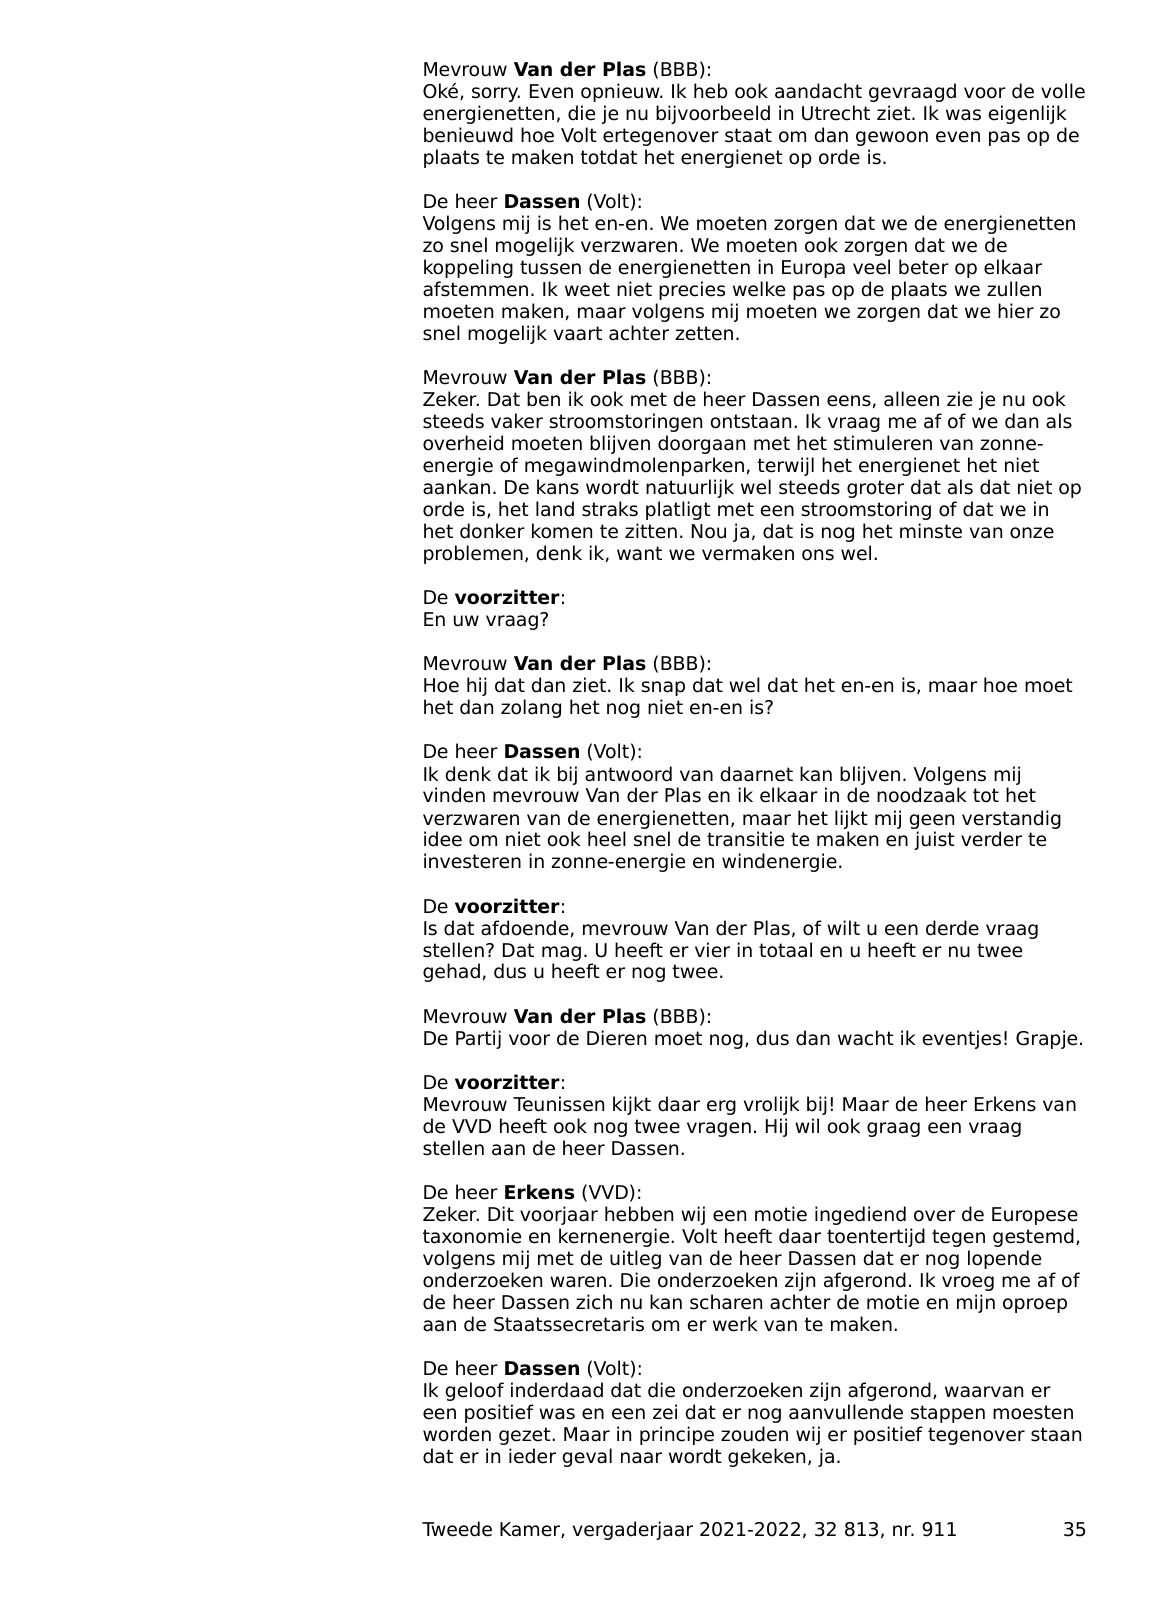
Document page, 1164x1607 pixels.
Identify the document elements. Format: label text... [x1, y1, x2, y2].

text Mevrouw Teunissen kijkt daar erg vrolijk bij! Maar de heer Erkens van de VVD heeft ook nog twee vragen. Hij wil ook graag een vraag stellen aan de heer Dassen. [422, 1094, 1087, 1160]
text Ik geloof inderdaad dat die onderzoeken zijn afgerond, waarvan er een positief was en een zei dat er nog aanvullende stappen moesten worden gezet. Maar in principe zouden wij er positief tegenover staan dat er in ieder geval naar wordt gekeken, ja. [422, 1380, 1087, 1468]
text Volgens mij is het en-en. We moeten zorgen dat we de energienetten zo snel mogelijk verzwaren. We moeten ook zorgen dat we de koppeling tussen de energienetten in Europa veel beter op elkaar afstemmen. Ik weet niet precies welke pas op de plaats we zullen moeten maken, maar volgens mij moeten we zorgen dat we hier zo snel mogelijk vaart achter zetten. [422, 213, 1087, 345]
text De voorzitter: [422, 587, 1087, 609]
text De voorzitter: [422, 1072, 1087, 1094]
text Zeker. Dit voorjaar hebben wij een motie ingediend over de Europese taxonomie en kernenergie. Volt heeft daar toentertijd tegen gestemd, volgens mij met de uitleg van de heer Dassen dat er nog lopende onderzoeken waren. Die onderzoeken zijn afgerond. Ik vroeg me af of de heer Dassen zich nu kan scharen achter de motie en mijn oproep aan de Staatssecretaris om er werk van te maken. [422, 1204, 1087, 1336]
text De heer Dassen (Volt): [422, 191, 1087, 213]
text Is dat afdoende, mevrouw Van der Plas, of wilt u een derde vraag stellen? Dat mag. U heeft er vier in totaal en u heeft er nu twee gehad, dus u heeft er nog twee. [422, 917, 1087, 983]
text De voorzitter: [422, 896, 1087, 917]
text Oké, sorry. Even opnieuw. Ik heb ook aandacht gevraagd voor de volle energienetten, die je nu bijvoorbeeld in Utrecht ziet. Ik was eigenlijk benieuwd hoe Volt ertegenover staat om dan gewoon even pas op de plaats te maken totdat het energienet op orde is. [422, 81, 1087, 169]
text De Partij voor de Dieren moet nog, dus dan wacht ik eventjes! Grapje. [422, 1028, 1087, 1049]
text De heer Dassen (Volt): [422, 741, 1087, 763]
text Zeker. Dat ben ik ook met de heer Dassen eens, alleen zie je nu ook steeds vaker stroomstoringen ontstaan. Ik vraag me af of we dan als overheid moeten blijven doorgaan met het stimuleren van zonne-energie of megawindmolenparken, terwijl het energienet het niet aankan. De kans wordt natuurlijk wel steeds groter dat als dat niet op orde is, het land straks platligt met een stroomstoring of dat we in het donker komen te zitten. Nou ja, dat is nog het minste van onze problemen, denk ik, want we vermaken ons wel. [422, 389, 1087, 565]
text Mevrouw Van der Plas (BBB): [422, 59, 1087, 81]
text Mevrouw Van der Plas (BBB): [422, 653, 1087, 675]
text Mevrouw Van der Plas (BBB): [422, 1006, 1087, 1028]
text Hoe hij dat dan ziet. Ik snap dat wel dat het en-en is, maar hoe moet het dan zolang het nog niet en-en is? [422, 675, 1087, 719]
text Ik denk dat ik bij antwoord van daarnet kan blijven. Volgens mij vinden mevrouw Van der Plas en ik elkaar in de noodzaak tot het verzwaren van de energienetten, maar het lijkt mij geen verstandig idee om niet ook heel snel de transitie te maken en juist verder te investeren in zonne-energie en windenergie. [422, 763, 1087, 873]
text Mevrouw Van der Plas (BBB): [422, 367, 1087, 389]
text De heer Erkens (VVD): [422, 1182, 1087, 1204]
text De heer Dassen (Volt): [422, 1358, 1087, 1380]
text En uw vraag? [422, 609, 1087, 631]
